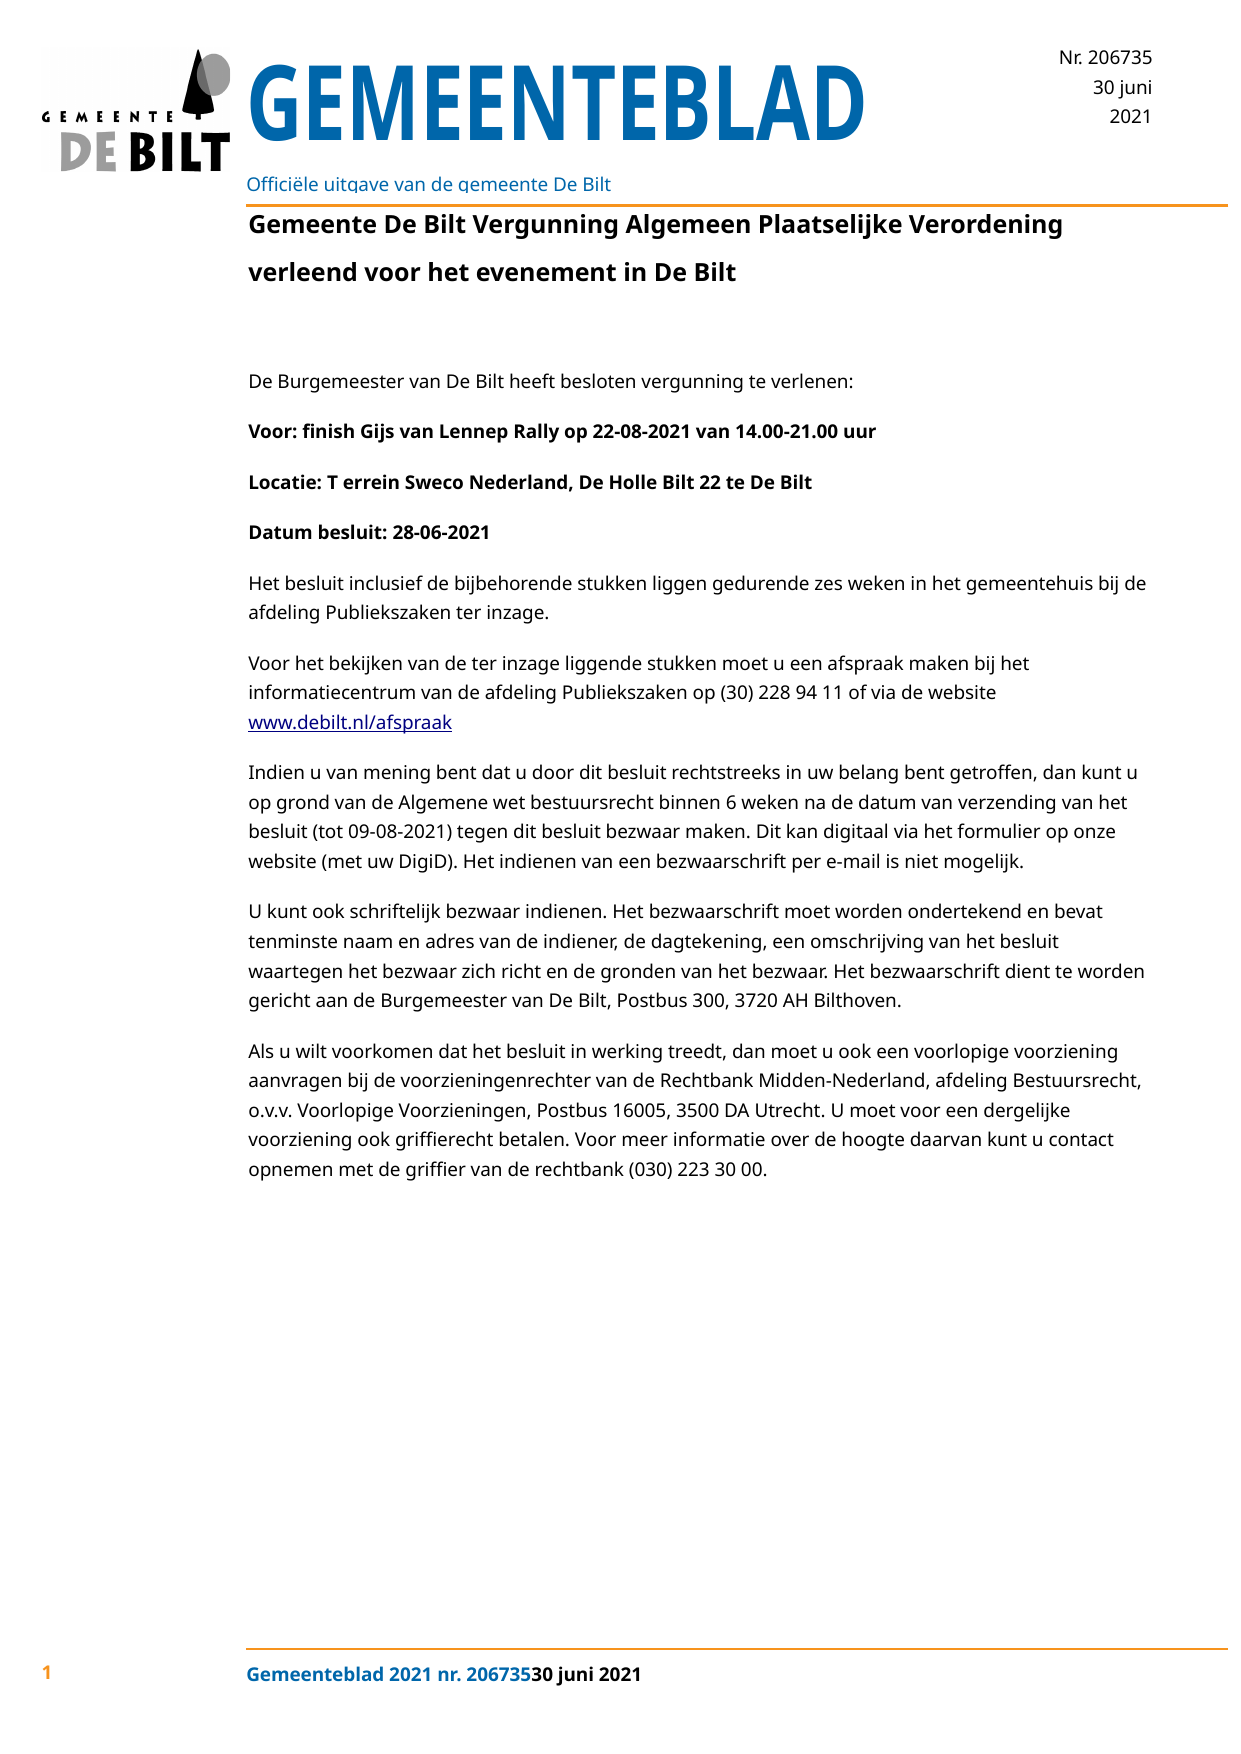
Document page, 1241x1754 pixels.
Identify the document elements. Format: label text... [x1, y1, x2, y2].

text De Burgemeester van De Bilt heeft besloten vergunning te verlenen: [248, 368, 1152, 394]
text U kunt ook schriftelijk bezwaar indienen. Het bezwaarschrift moet worden ondertekend en bevat tenminste naam en adres van de indiener, de dagtekening, een omschrijving van het besluit waartegen het bezwaar zich richt en de gronden van het bezwaar. Het bezwaarschrift dient te worden gericht aan de Burgemeester van De Bilt, Postbus 300, 3720 AH Bilthoven. [248, 899, 1152, 1013]
text Als u wilt voorkomen dat het besluit in werking treedt, dan moet u ook een voorlopige voorziening aanvragen bij de voorzieningenrechter van de Rechtbank Midden-Nederland, afdeling Bestuursrecht, o.v.v. Voorlopige Voorzieningen, Postbus 16005, 3500 DA Utrecht. U moet voor een dergelijke voorziening ook griffierecht betalen. Voor meer informatie over de hoogte daarvan kunt u contact opnemen met de griffier van de rechtbank (030) 223 30 00. [248, 1038, 1152, 1182]
text Gemeente De Bilt Vergunning Algemeen Plaatselijke Verordening verleend voor het evenement in De Bilt [248, 207, 1152, 288]
text Voor het bekijken van de ter inzage liggende stukken moet u een afspraak maken bij het informatiecentrum van de afdeling Publiekszaken op (30) 228 94 11 of via de website www.debilt.nl/afspraak [248, 650, 1152, 735]
text Het besluit inclusief de bijbehorende stukken liggen gedurende zes weken in het gemeentehuis bij de afdeling Publiekszaken ter inzage. [248, 570, 1152, 625]
text Locatie: T errein Sweco Nederland, De Holle Bilt 22 te De Bilt [248, 469, 1152, 495]
text Voor: finish Gijs van Lennep Rally op 22-08-2021 van 14.00-21.00 uur [248, 419, 1152, 444]
picture [41, 47, 231, 172]
text Datum besluit: 28-06-2021 [248, 519, 1152, 545]
text Indien u van mening bent dat u door dit besluit rechtstreeks in uw belang bent getroffen, dan kunt u op grond van de Algemene wet bestuursrecht binnen 6 weken na de datum van verzending van het besluit (tot 09-08-2021) tegen dit besluit bezwaar maken. Dit kan digitaal via het formulier op onze website (met uw DigiD). Het indienen van een bezwaarschrift per e-mail is niet mogelijk. [248, 759, 1152, 874]
